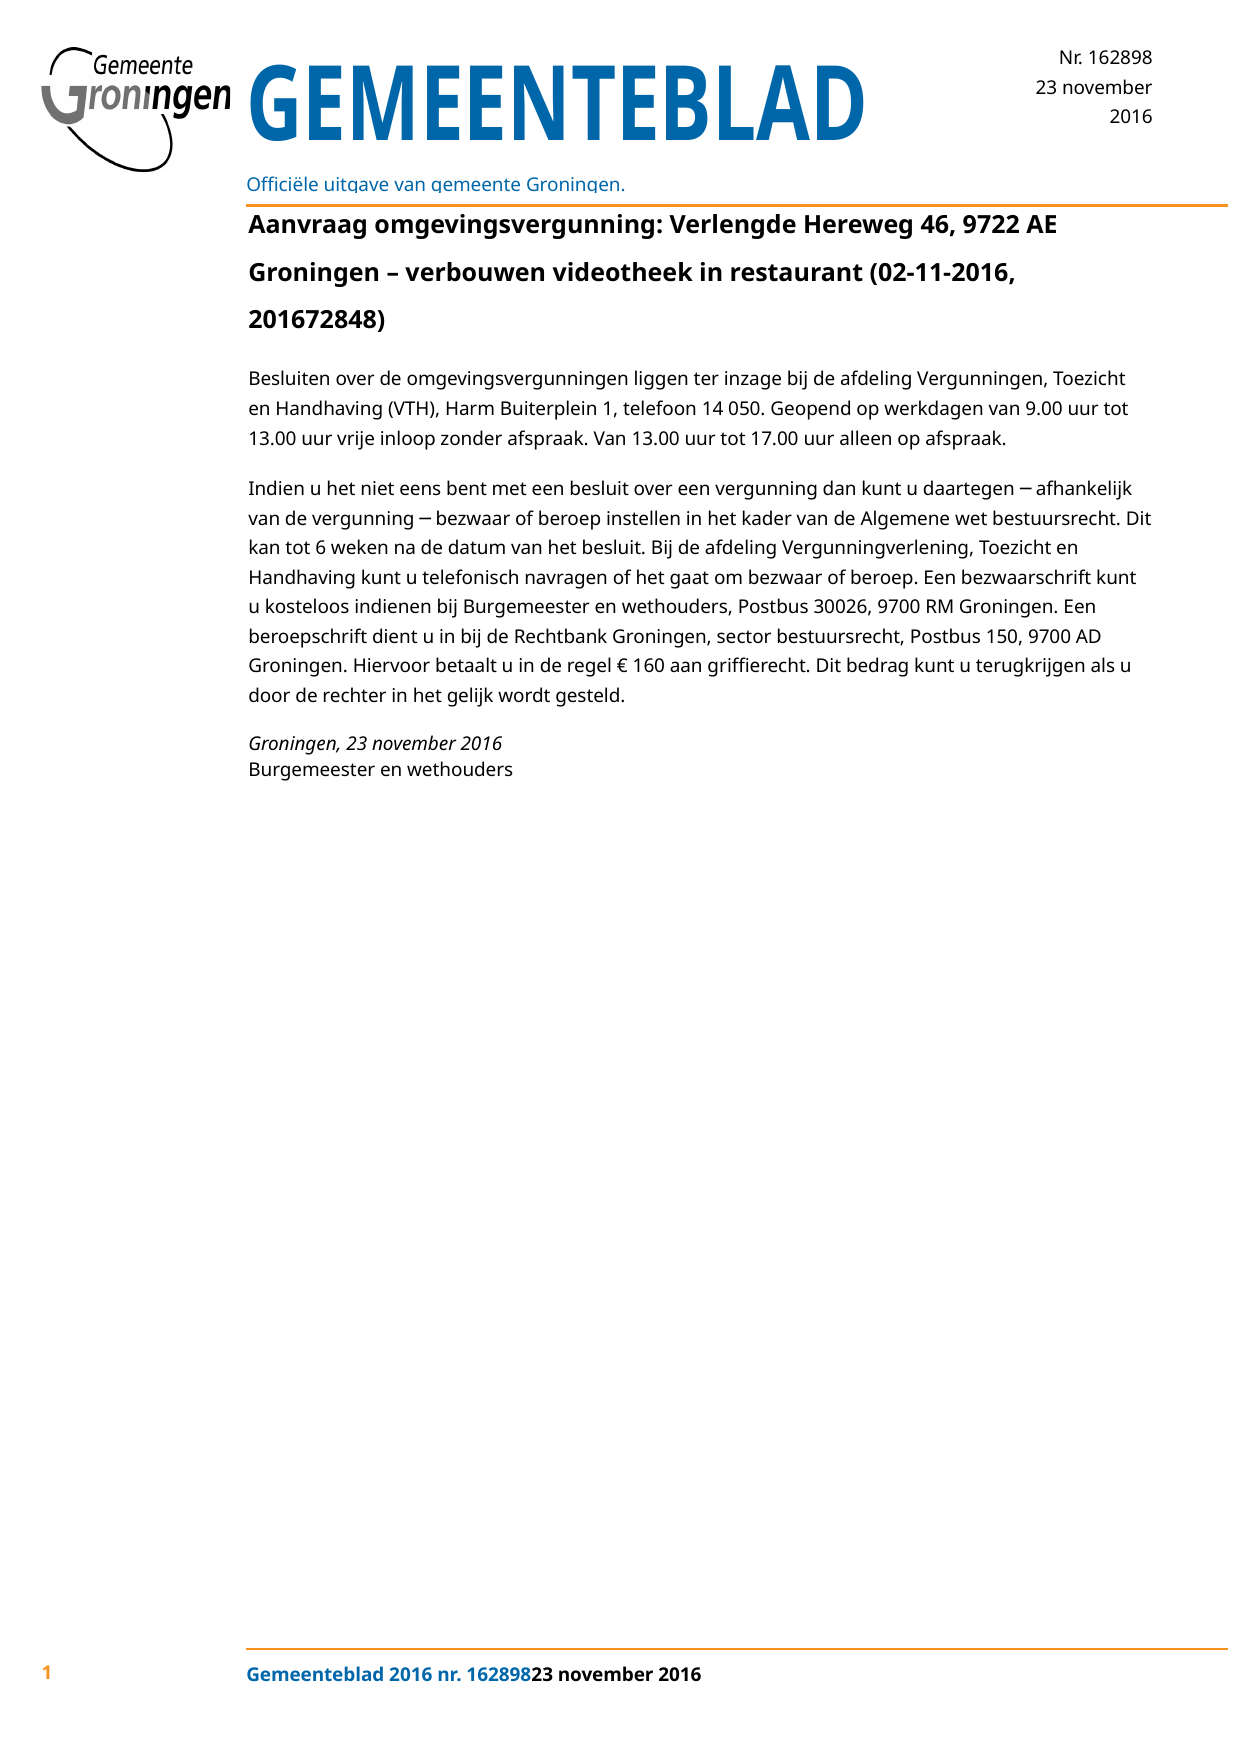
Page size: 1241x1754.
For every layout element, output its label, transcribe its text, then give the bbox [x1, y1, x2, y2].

text Besluiten over de omgevingsvergunningen liggen ter inzage bij de afdeling Vergunningen, Toezicht en Handhaving (VTH), Harm Buiterplein 1, telefoon 14 050. Geopend op werkdagen van 9.00 uur tot 13.00 uur vrije inloop zonder afspraak. Van 13.00 uur tot 17.00 uur alleen op afspraak. [248, 366, 1152, 450]
text Aanvraag omgevingsvergunning: Verlengde Hereweg 46, 9722 AE Groningen – verbouwen videotheek in restaurant (02-11-2016, 201672848) [248, 207, 1152, 336]
text Indien u het niet eens bent met een besluit over een vergunning dan kunt u daartegen ─ afhankelijk van de vergunning ─ bezwaar of beroep instellen in het kader van de Algemene wet bestuursrecht. Dit kan tot 6 weken na de datum van het besluit. Bij de afdeling Vergunningverlening, Toezicht en Handhaving kunt u telefonisch navragen of het gaat om bezwaar of beroep. Een bezwaarschrift kunt u kosteloos indienen bij Burgemeester en wethouders, Postbus 30026, 9700 RM Groningen. Een beroepschrift dient u in bij de Rechtbank Groningen, sector bestuursrecht, Postbus 150, 9700 AD Groningen. Hiervoor betaalt u in de regel € 160 aan griffierecht. Dit bedrag kunt u terugkrijgen als u door de rechter in het gelijk wordt gesteld. [248, 475, 1152, 708]
text Groningen, 23 november 2016 [248, 730, 1152, 756]
picture [41, 47, 231, 172]
text Burgemeester en wethouders [248, 756, 1152, 781]
